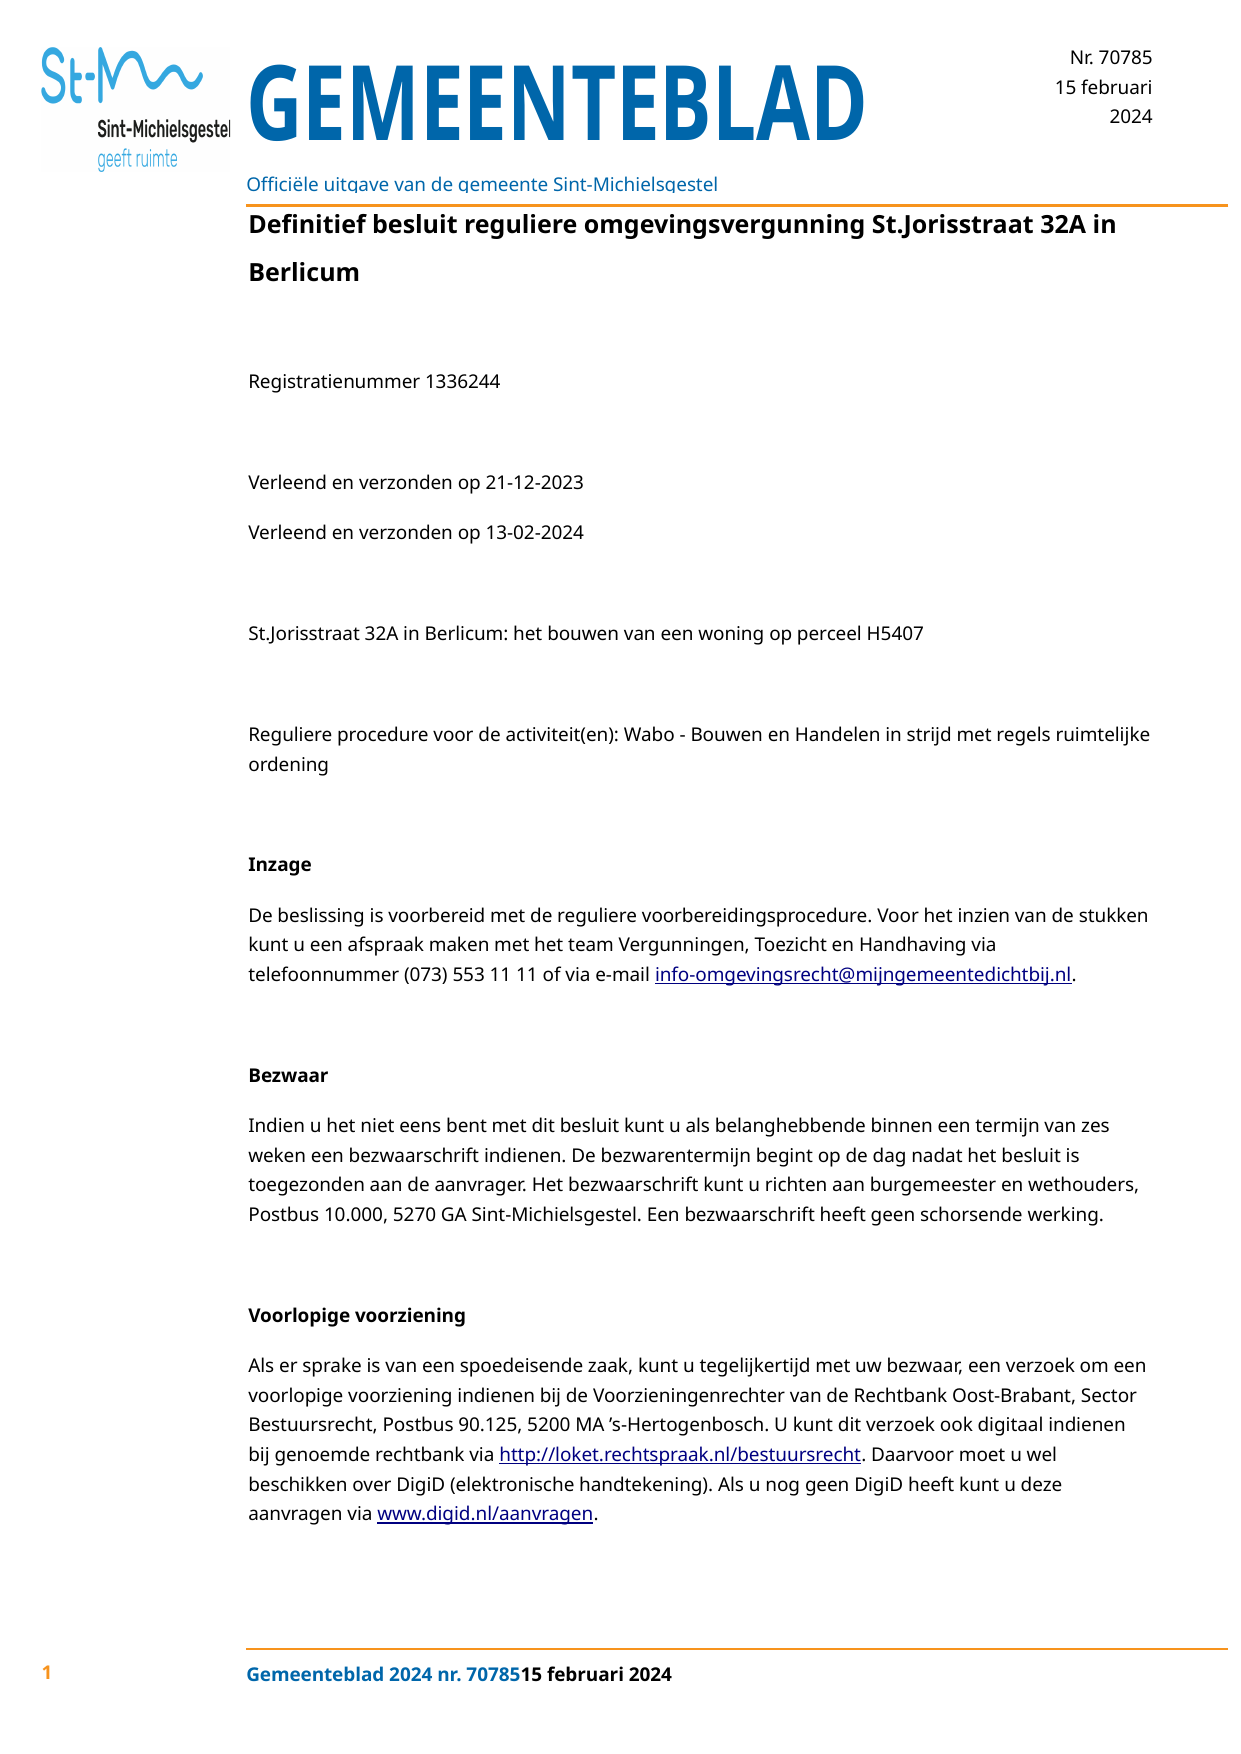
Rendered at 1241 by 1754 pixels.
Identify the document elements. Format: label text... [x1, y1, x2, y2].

text Als er sprake is van een spoedeisende zaak, kunt u tegelijkertijd met uw bezwaar, een verzoek om een voorlopige voorziening indienen bij de Voorzieningenrechter van de Rechtbank Oost-Brabant, Sector Bestuursrecht, Postbus 90.125, 5200 MA ’s-Hertogenbosch. U kunt dit verzoek ook digitaal indienen bij genoemde rechtbank via http://loket.rechtspraak.nl/bestuursrecht. Daarvoor moet u wel beschikken over DigiD (elektronische handtekening). Als u nog geen DigiD heeft kunt u deze aanvragen via www.digid.nl/aanvragen. [248, 1352, 1152, 1526]
text Indien u het niet eens bent met dit besluit kunt u als belanghebbende binnen een termijn van zes weken een bezwaarschrift indienen. De bezwarentermijn begint op de dag nadat het besluit is toegezonden aan de aanvrager. Het bezwaarschrift kunt u richten aan burgemeester en wethouders, Postbus 10.000, 5270 GA Sint-Michielsgestel. Een bezwaarschrift heeft geen schorsende werking. [248, 1112, 1152, 1227]
text Registratienummer 1336244 [248, 368, 1152, 394]
picture [41, 47, 231, 172]
text Verleend en verzonden op 21-12-2023 [248, 469, 1152, 495]
text Bezwaar [248, 1062, 1152, 1088]
text Verleend en verzonden op 13-02-2024 [248, 519, 1152, 545]
text Definitief besluit reguliere omgevingsvergunning St.Jorisstraat 32A in Berlicum [248, 207, 1152, 288]
text Inzage [248, 852, 1152, 877]
text Reguliere procedure voor de activiteit(en): Wabo - Bouwen en Handelen in strijd met regels ruimtelijke ordening [248, 721, 1152, 777]
text De beslissing is voorbereid met de reguliere voorbereidingsprocedure. Voor het inzien van de stukken kunt u een afspraak maken met het team Vergunningen, Toezicht en Handhaving via telefoonnummer (073) 553 11 11 of via e-mail info-omgevingsrecht@mijngemeentedichtbij.nl. [248, 902, 1152, 987]
text Voorlopige voorziening [248, 1302, 1152, 1328]
text St.Jorisstraat 32A in Berlicum: het bouwen van een woning op perceel H5407 [248, 620, 1152, 646]
